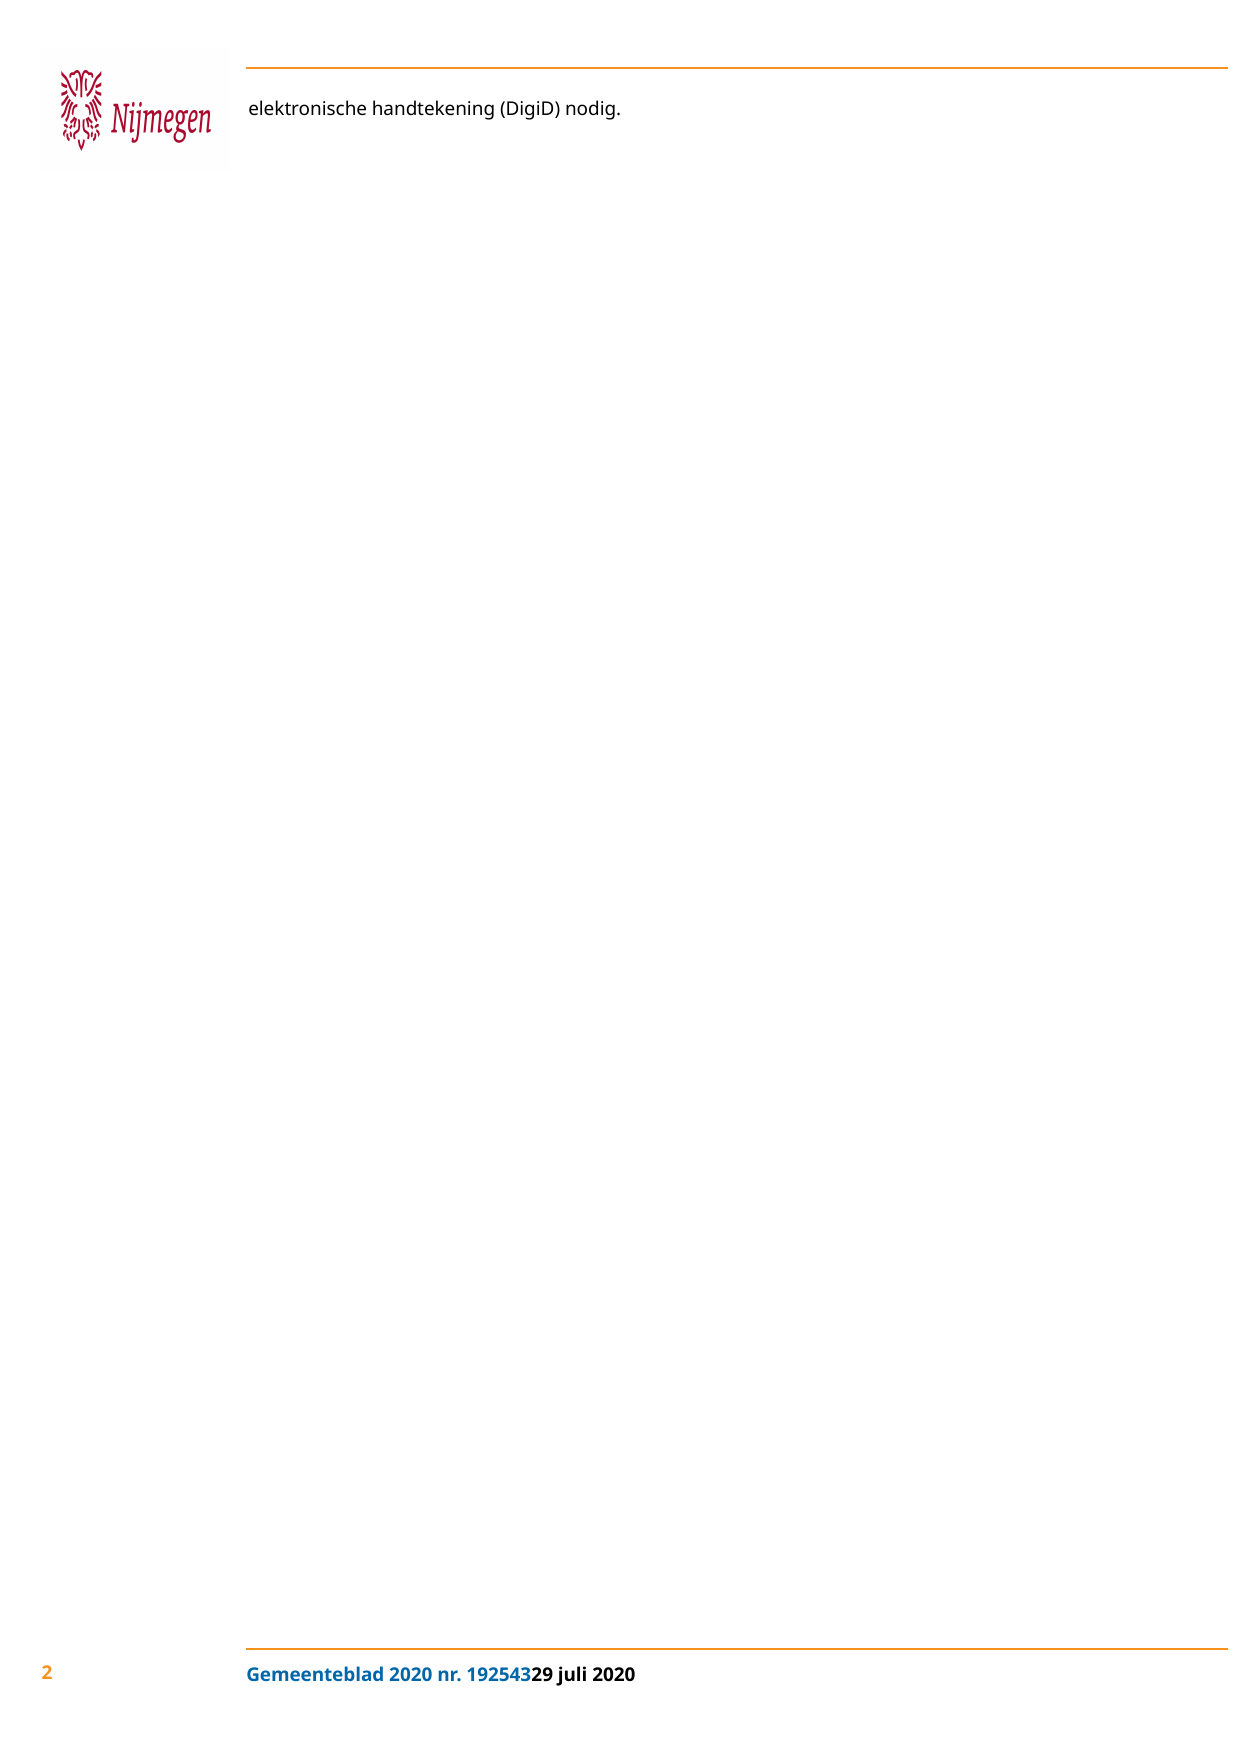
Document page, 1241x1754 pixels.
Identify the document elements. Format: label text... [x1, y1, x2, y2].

picture [41, 47, 231, 172]
text elektronische handtekening (DigiD) nodig. [248, 95, 1152, 121]
